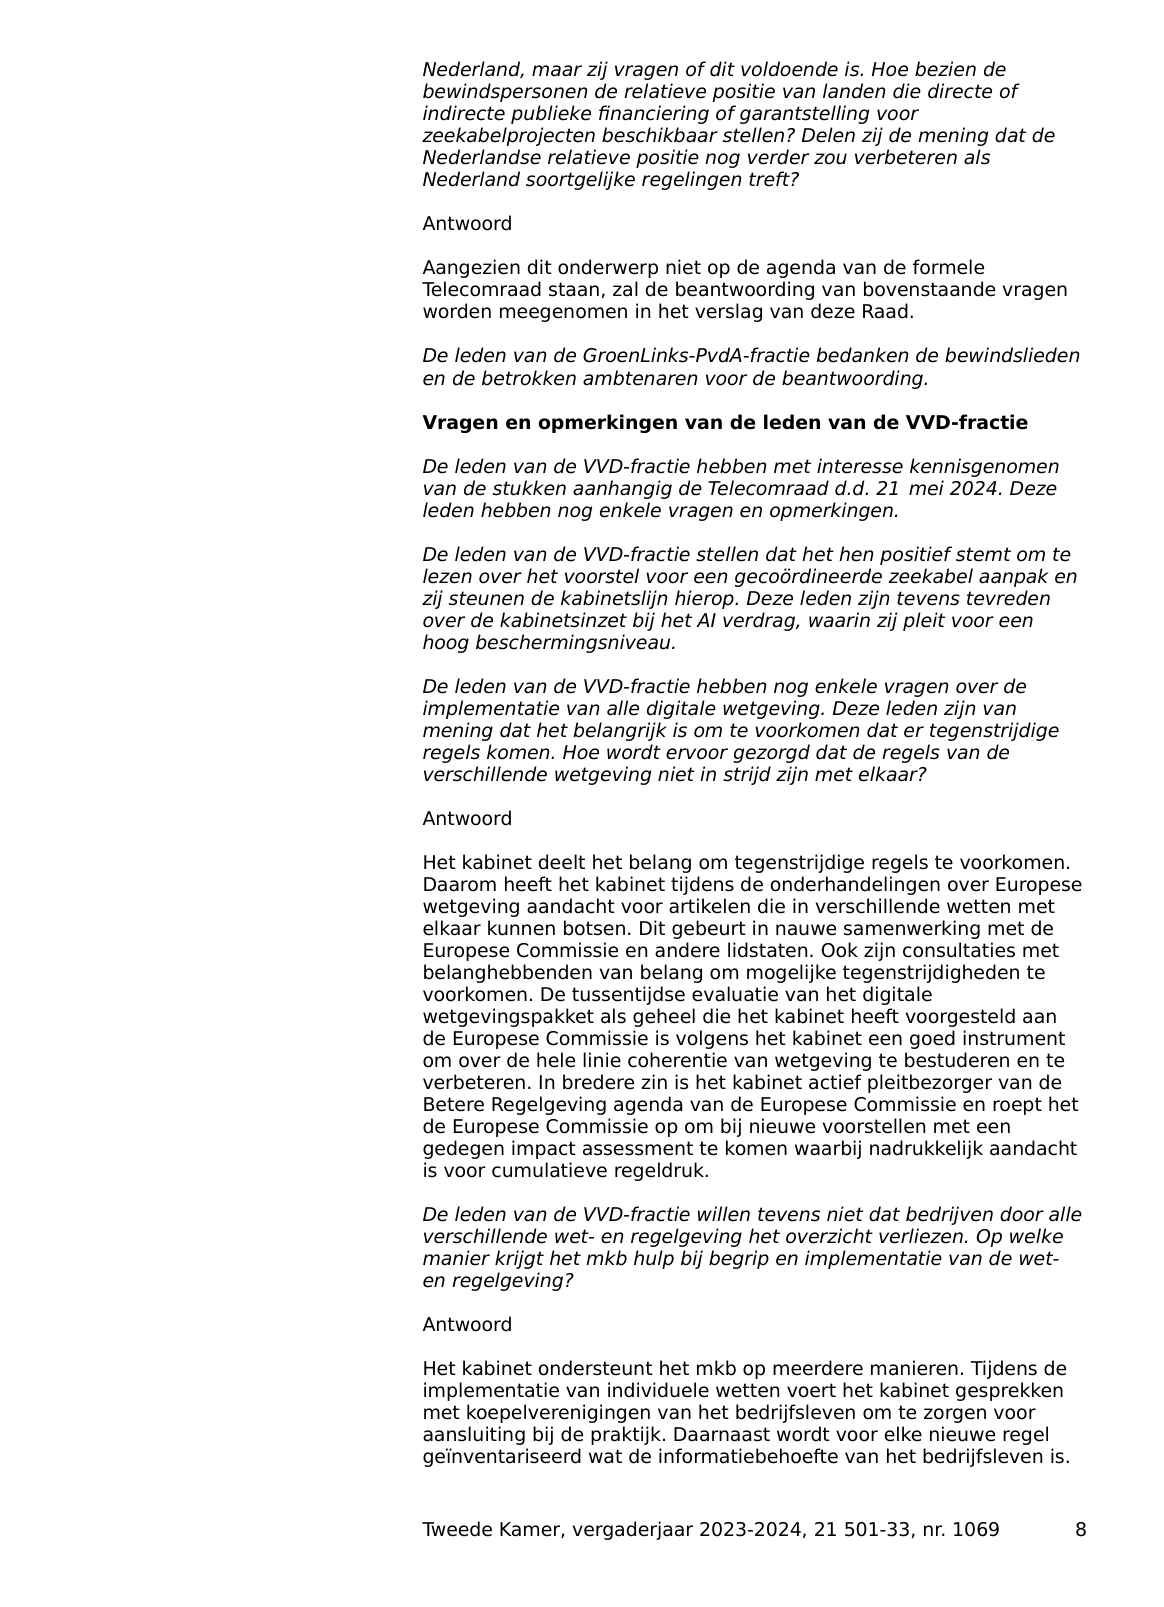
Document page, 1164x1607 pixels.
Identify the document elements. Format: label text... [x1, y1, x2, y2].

text Nederland, maar zij vragen of dit voldoende is. Hoe bezien de bewindspersonen de relatieve positie van landen die directe of indirecte publieke financiering of garantstelling voor zeekabelprojecten beschikbaar stellen? Delen zij de mening dat de Nederlandse relatieve positie nog verder zou verbeteren als Nederland soortgelijke regelingen treft? [422, 59, 1087, 191]
text De leden van de VVD-fractie stellen dat het hen positief stemt om te lezen over het voorstel voor een gecoördineerde zeekabel aanpak en zij steunen de kabinetslijn hierop. Deze leden zijn tevens tevreden over de kabinetsinzet bij het AI verdrag, waarin zij pleit voor een hoog beschermingsniveau. [422, 544, 1087, 654]
text Het kabinet deelt het belang om tegenstrijdige regels te voorkomen. Daarom heeft het kabinet tijdens de onderhandelingen over Europese wetgeving aandacht voor artikelen die in verschillende wetten met elkaar kunnen botsen. Dit gebeurt in nauwe samenwerking met de Europese Commissie en andere lidstaten. Ook zijn consultaties met belanghebbenden van belang om mogelijke tegenstrijdigheden te voorkomen. De tussentijdse evaluatie van het digitale wetgevingspakket als geheel die het kabinet heeft voorgesteld aan de Europese Commissie is volgens het kabinet een goed instrument om over de hele linie coherentie van wetgeving te bestuderen en te verbeteren. In bredere zin is het kabinet actief pleitbezorger van de Betere Regelgeving agenda van de Europese Commissie en roept het de Europese Commissie op om bij nieuwe voorstellen met een gedegen impact assessment te komen waarbij nadrukkelijk aandacht is voor cumulatieve regeldruk. [422, 852, 1087, 1182]
text De leden van de VVD-fractie willen tevens niet dat bedrijven door alle verschillende wet- en regelgeving het overzicht verliezen. Op welke manier krijgt het mkb hulp bij begrip en implementatie van de wet- en regelgeving? [422, 1204, 1087, 1292]
text De leden van de VVD-fractie hebben met interesse kennisgenomen van de stukken aanhangig de Telecomraad d.d. 21 mei 2024. Deze leden hebben nog enkele vragen en opmerkingen. [422, 456, 1087, 522]
subtitle Vragen en opmerkingen van de leden van de VVD-fractie [422, 412, 1087, 433]
text Aangezien dit onderwerp niet op de agenda van de formele Telecomraad staan, zal de beantwoording van bovenstaande vragen worden meegenomen in het verslag van deze Raad. [422, 257, 1087, 323]
subtitle Antwoord [422, 808, 1087, 830]
subtitle Antwoord [422, 213, 1087, 235]
text Het kabinet ondersteunt het mkb op meerdere manieren. Tijdens de implementatie van individuele wetten voert het kabinet gesprekken met koepelverenigingen van het bedrijfsleven om te zorgen voor aansluiting bij de praktijk. Daarnaast wordt voor elke nieuwe regel geïnventariseerd wat de informatiebehoefte van het bedrijfsleven is. [422, 1358, 1087, 1468]
subtitle Antwoord [422, 1314, 1087, 1336]
text De leden van de GroenLinks-PvdA-fractie bedanken de bewindslieden en de betrokken ambtenaren voor de beantwoording. [422, 345, 1087, 389]
text De leden van de VVD-fractie hebben nog enkele vragen over de implementatie van alle digitale wetgeving. Deze leden zijn van mening dat het belangrijk is om te voorkomen dat er tegenstrijdige regels komen. Hoe wordt ervoor gezorgd dat de regels van de verschillende wetgeving niet in strijd zijn met elkaar? [422, 676, 1087, 786]
